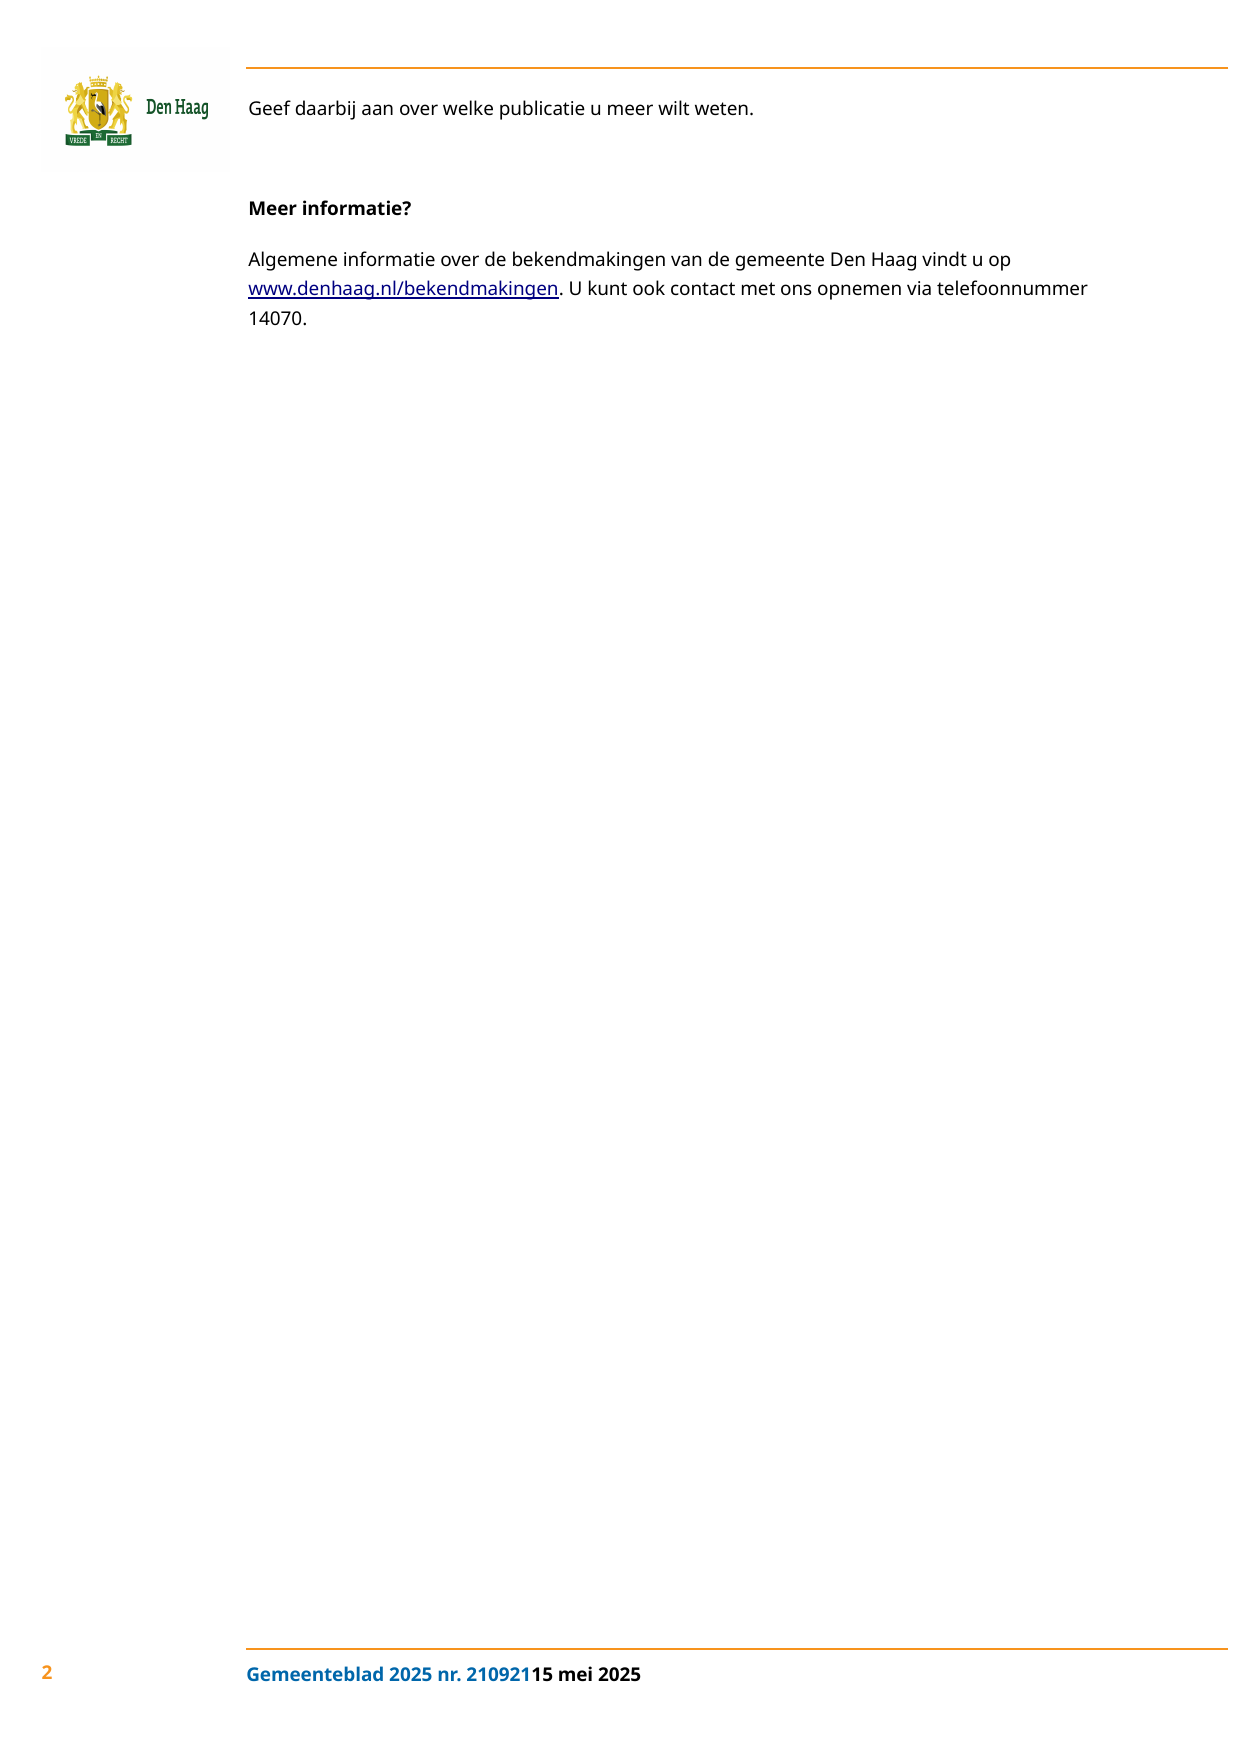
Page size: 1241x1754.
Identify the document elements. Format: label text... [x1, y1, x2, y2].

text Meer informatie? [248, 196, 1152, 221]
picture [41, 47, 231, 172]
text Algemene informatie over de bekendmakingen van de gemeente Den Haag vindt u op www.denhaag.nl/bekendmakingen. U kunt ook contact met ons opnemen via telefoonnummer 14070. [248, 246, 1152, 331]
text Geef daarbij aan over welke publicatie u meer wilt weten. [248, 95, 1152, 121]
